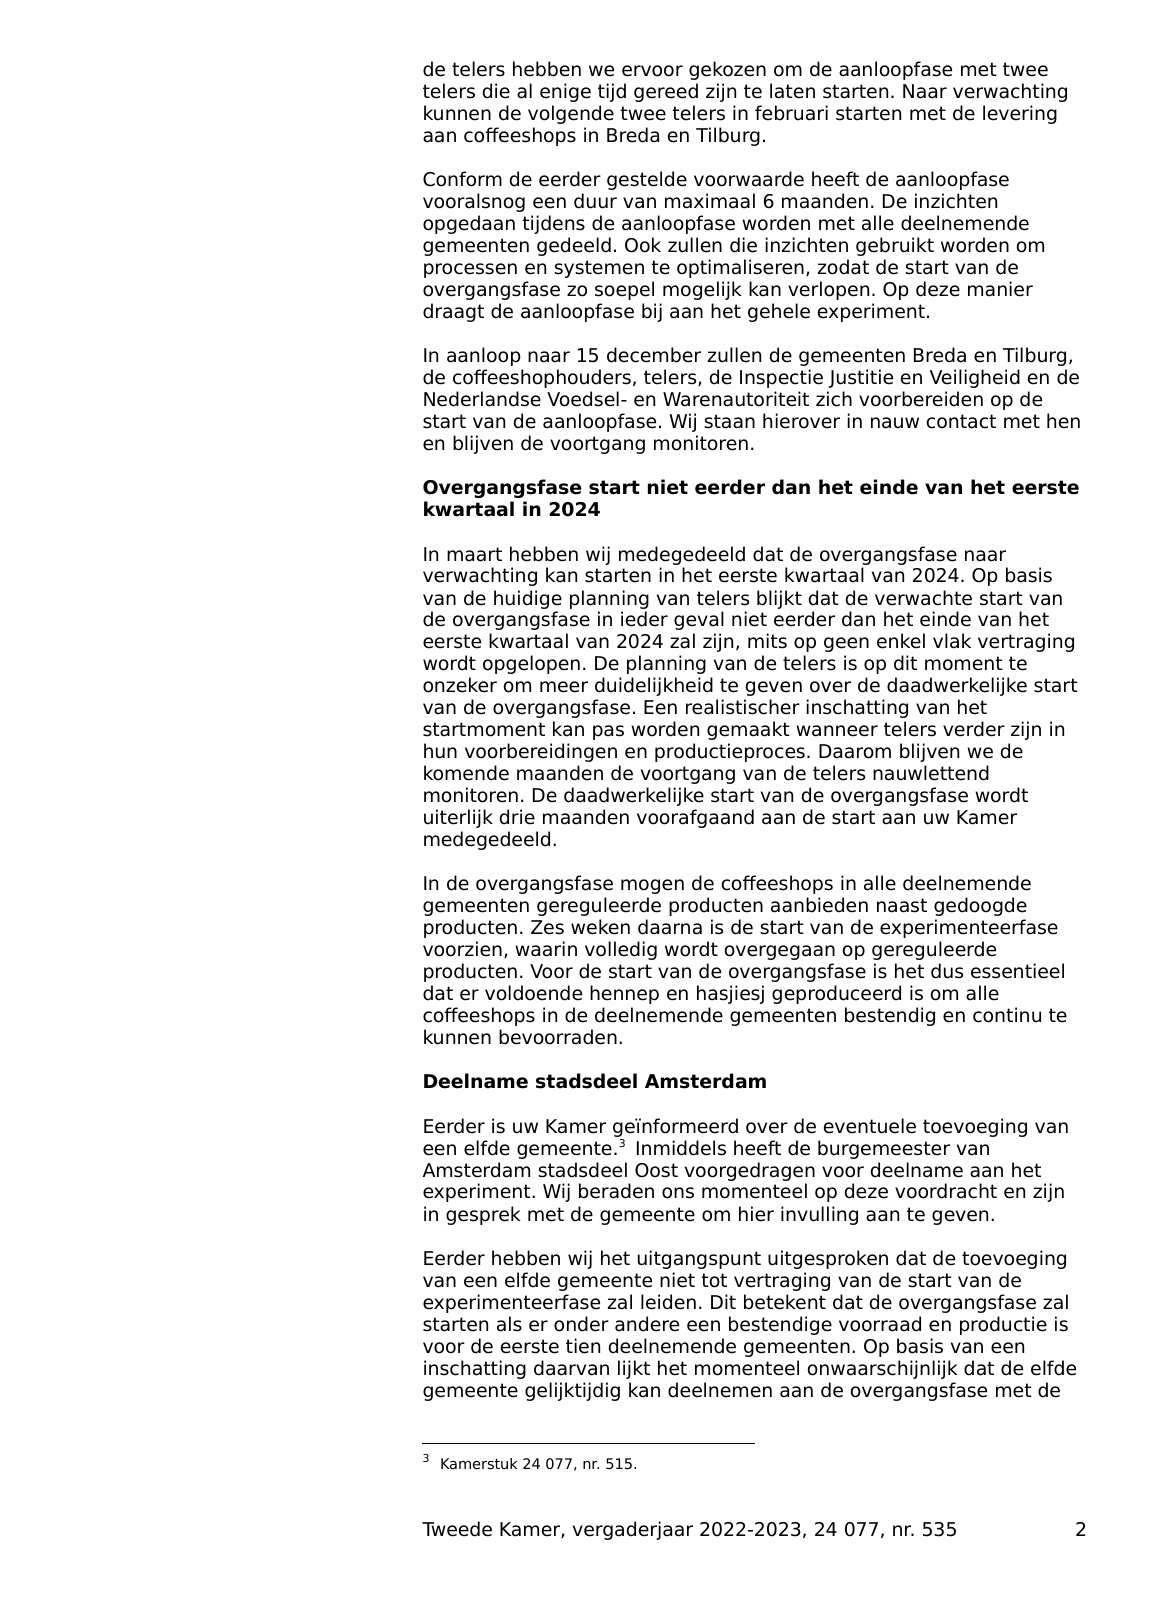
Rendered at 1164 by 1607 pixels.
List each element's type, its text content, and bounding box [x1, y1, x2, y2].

text Eerder hebben wij het uitgangspunt uitgesproken dat de toevoeging van een elfde gemeente niet tot vertraging van de start van de experimenteerfase zal leiden. Dit betekent dat de overgangsfase zal starten als er onder andere een bestendige voorraad en productie is voor de eerste tien deelnemende gemeenten. Op basis van een inschatting daarvan lijkt het momenteel onwaarschijnlijk dat de elfde gemeente gelijktijdig kan deelnemen aan de overgangsfase met de [422, 1248, 1087, 1401]
text Eerder is uw Kamer geïnformeerd over de eventuele toevoeging van een elfde gemeente. Inmiddels heeft de burgemeester van Amsterdam stadsdeel Oost voorgedragen voor deelname aan het experiment. Wij beraden ons momenteel op deze voordracht en zijn in gesprek met de gemeente om hier invulling aan te geven. [422, 1116, 1087, 1225]
text Kamerstuk 24 077, nr. 515. [422, 1452, 1087, 1474]
text Conform de eerder gestelde voorwaarde heeft de aanloopfase vooralsnog een duur van maximaal 6 maanden. De inzichten opgedaan tijdens de aanloopfase worden met alle deelnemende gemeenten gedeeld. Ook zullen die inzichten gebruikt worden om processen en systemen te optimaliseren, zodat de start van de overgangsfase zo soepel mogelijk kan verlopen. Op deze manier draagt de aanloopfase bij aan het gehele experiment. [422, 169, 1087, 323]
text In maart hebben wij medegedeeld dat de overgangsfase naar verwachting kan starten in het eerste kwartaal van 2024. Op basis van de huidige planning van telers blijkt dat de verwachte start van de overgangsfase in ieder geval niet eerder dan het einde van het eerste kwartaal van 2024 zal zijn, mits op geen enkel vlak vertraging wordt opgelopen. De planning van de telers is op dit moment te onzeker om meer duidelijkheid te geven over de daadwerkelijke start van de overgangsfase. Een realistischer inschatting van het startmoment kan pas worden gemaakt wanneer telers verder zijn in hun voorbereidingen en productieproces. Daarom blijven we de komende maanden de voortgang van de telers nauwlettend monitoren. De daadwerkelijke start van de overgangsfase wordt uiterlijk drie maanden voorafgaand aan de start aan uw Kamer medegedeeld. [422, 543, 1087, 851]
text de telers hebben we ervoor gekozen om de aanloopfase met twee telers die al enige tijd gereed zijn te laten starten. Naar verwachting kunnen de volgende twee telers in februari starten met de levering aan coffeeshops in Breda en Tilburg. [422, 59, 1087, 147]
text In aanloop naar 15 december zullen de gemeenten Breda en Tilburg, de coffeeshophouders, telers, de Inspectie Justitie en Veiligheid en de Nederlandse Voedsel- en Warenautoriteit zich voorbereiden op de start van de aanloopfase. Wij staan hierover in nauw contact met hen en blijven de voortgang monitoren. [422, 345, 1087, 455]
subtitle Deelname stadsdeel Amsterdam [422, 1071, 1087, 1093]
subtitle Overgangsfase start niet eerder dan het einde van het eerste kwartaal in 2024 [422, 477, 1087, 521]
text In de overgangsfase mogen de coffeeshops in alle deelnemende gemeenten gereguleerde producten aanbieden naast gedoogde producten. Zes weken daarna is de start van de experimenteerfase voorzien, waarin volledig wordt overgegaan op gereguleerde producten. Voor de start van de overgangsfase is het dus essentieel dat er voldoende hennep en hasjiesj geproduceerd is om alle coffeeshops in de deelnemende gemeenten bestendig en continu te kunnen bevoorraden. [422, 873, 1087, 1049]
